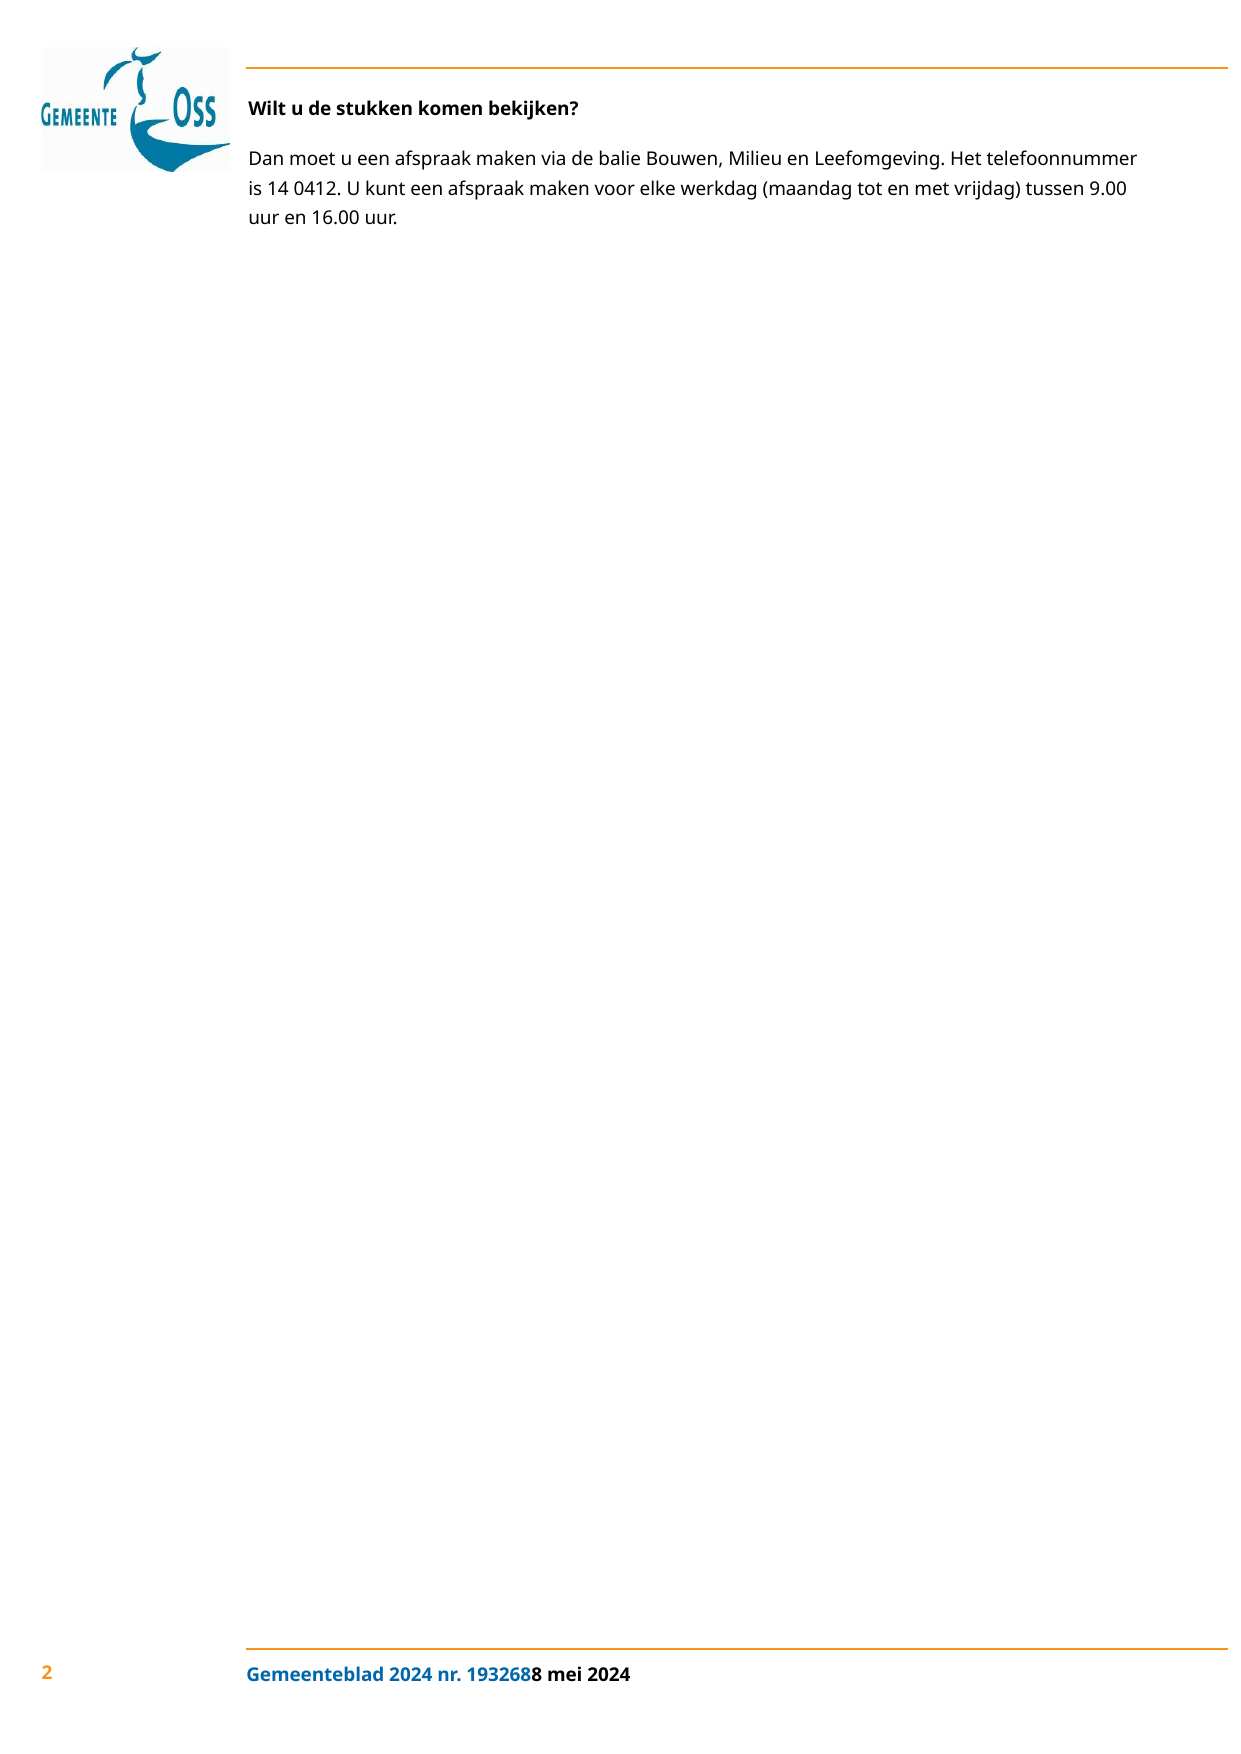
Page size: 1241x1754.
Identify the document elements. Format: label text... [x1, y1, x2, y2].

text Dan moet u een afspraak maken via de balie Bouwen, Milieu en Leefomgeving. Het telefoonnummer is 14 0412. U kunt een afspraak maken voor elke werkdag (maandag tot en met vrijdag) tussen 9.00 uur en 16.00 uur. [248, 145, 1152, 230]
text Wilt u de stukken komen bekijken? [248, 95, 1152, 121]
picture [41, 47, 231, 172]
